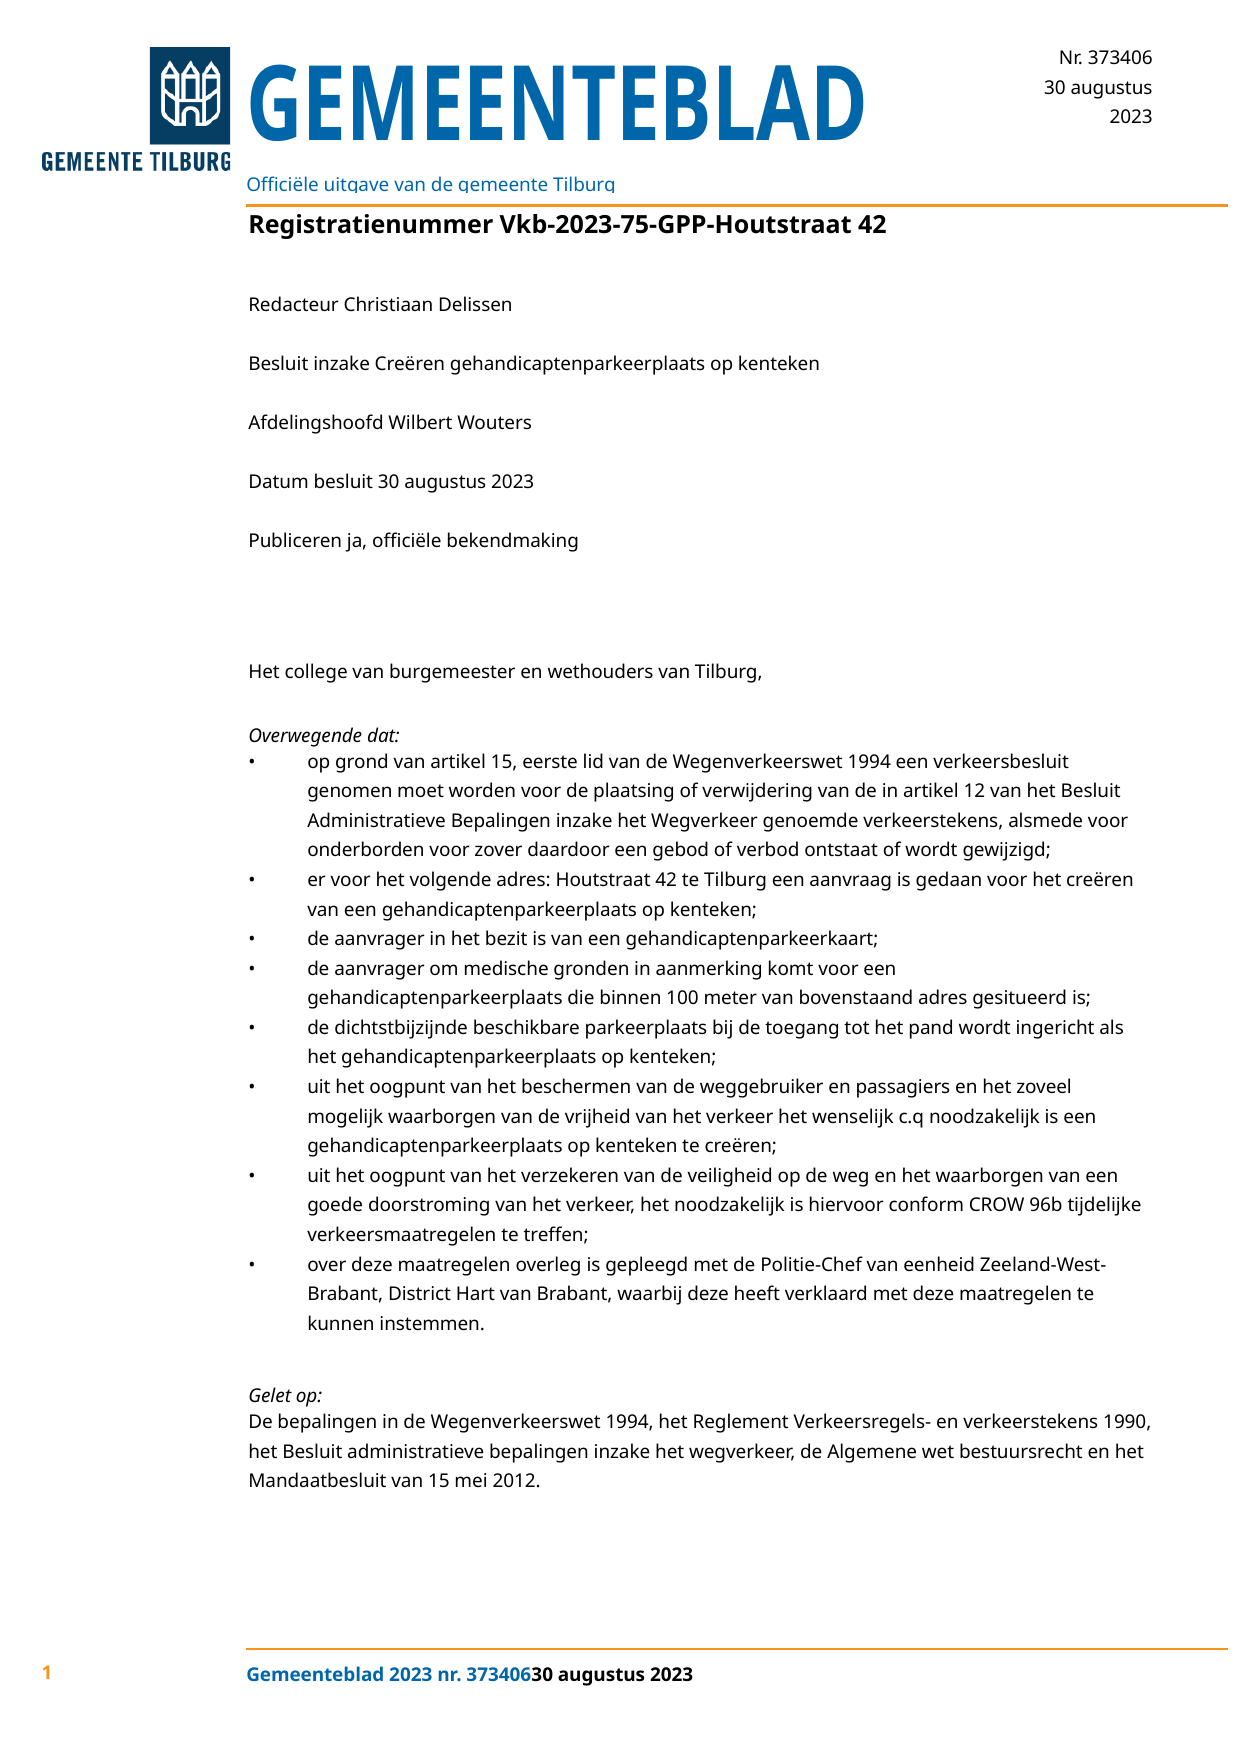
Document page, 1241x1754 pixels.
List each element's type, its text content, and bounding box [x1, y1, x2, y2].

list er voor het volgende adres: Houtstraat 42 te Tilburg een aanvraag is gedaan voor het creëren van een gehandicaptenparkeerplaats op kenteken; [248, 866, 1152, 921]
text Besluit inzake Creëren gehandicaptenparkeerplaats op kenteken [248, 350, 1152, 376]
list de dichtstbijzijnde beschikbare parkeerplaats bij de toegang tot het pand wordt ingericht als het gehandicaptenparkeerplaats op kenteken; [248, 1014, 1152, 1069]
list de aanvrager om medische gronden in aanmerking komt voor een gehandicaptenparkeerplaats die binnen 100 meter van bovenstaand adres gesitueerd is; [248, 955, 1152, 1010]
text Datum besluit 30 augustus 2023 [248, 468, 1152, 494]
text Registratienummer Vkb-2023-75-GPP-Houtstraat 42 [248, 207, 1152, 241]
list uit het oogpunt van het beschermen van de weggebruiker en passagiers en het zoveel mogelijk waarborgen van de vrijheid van het verkeer het wenselijk c.q noodzakelijk is een gehandicaptenparkeerplaats op kenteken te creëren; [248, 1073, 1152, 1158]
text Het college van burgemeester en wethouders van Tilburg, [248, 658, 1152, 684]
picture [41, 47, 231, 172]
text De bepalingen in de Wegenverkeerswet 1994, het Reglement Verkeersregels- en verkeerstekens 1990, het Besluit administratieve bepalingen inzake het wegverkeer, de Algemene wet bestuursrecht en het Mandaatbesluit van 15 mei 2012. [248, 1408, 1152, 1493]
text Gelet op: [248, 1383, 1152, 1408]
list de aanvrager in het bezit is van een gehandicaptenparkeerkaart; [248, 925, 1152, 951]
text Redacteur Christiaan Delissen [248, 291, 1152, 317]
text Publiceren ja, officiële bekendmaking [248, 528, 1152, 553]
text Afdelingshoofd Wilbert Wouters [248, 409, 1152, 435]
list over deze maatregelen overleg is gepleegd met de Politie-Chef van eenheid Zeeland-West-Brabant, District Hart van Brabant, waarbij deze heeft verklaard met deze maatregelen te kunnen instemmen. [248, 1251, 1152, 1336]
list op grond van artikel 15, eerste lid van de Wegenverkeerswet 1994 een verkeersbesluit genomen moet worden voor de plaatsing of verwijdering van de in artikel 12 van het Besluit Administratieve Bepalingen inzake het Wegverkeer genoemde verkeerstekens, alsmede voor onderborden voor zover daardoor een gebod of verbod ontstaat of wordt gewijzigd; [248, 748, 1152, 862]
text Overwegende dat: [248, 722, 1152, 748]
list uit het oogpunt van het verzekeren van de veiligheid op de weg en het waarborgen van een goede doorstroming van het verkeer, het noodzakelijk is hiervoor conform CROW 96b tijdelijke verkeersmaatregelen te treffen; [248, 1162, 1152, 1247]
